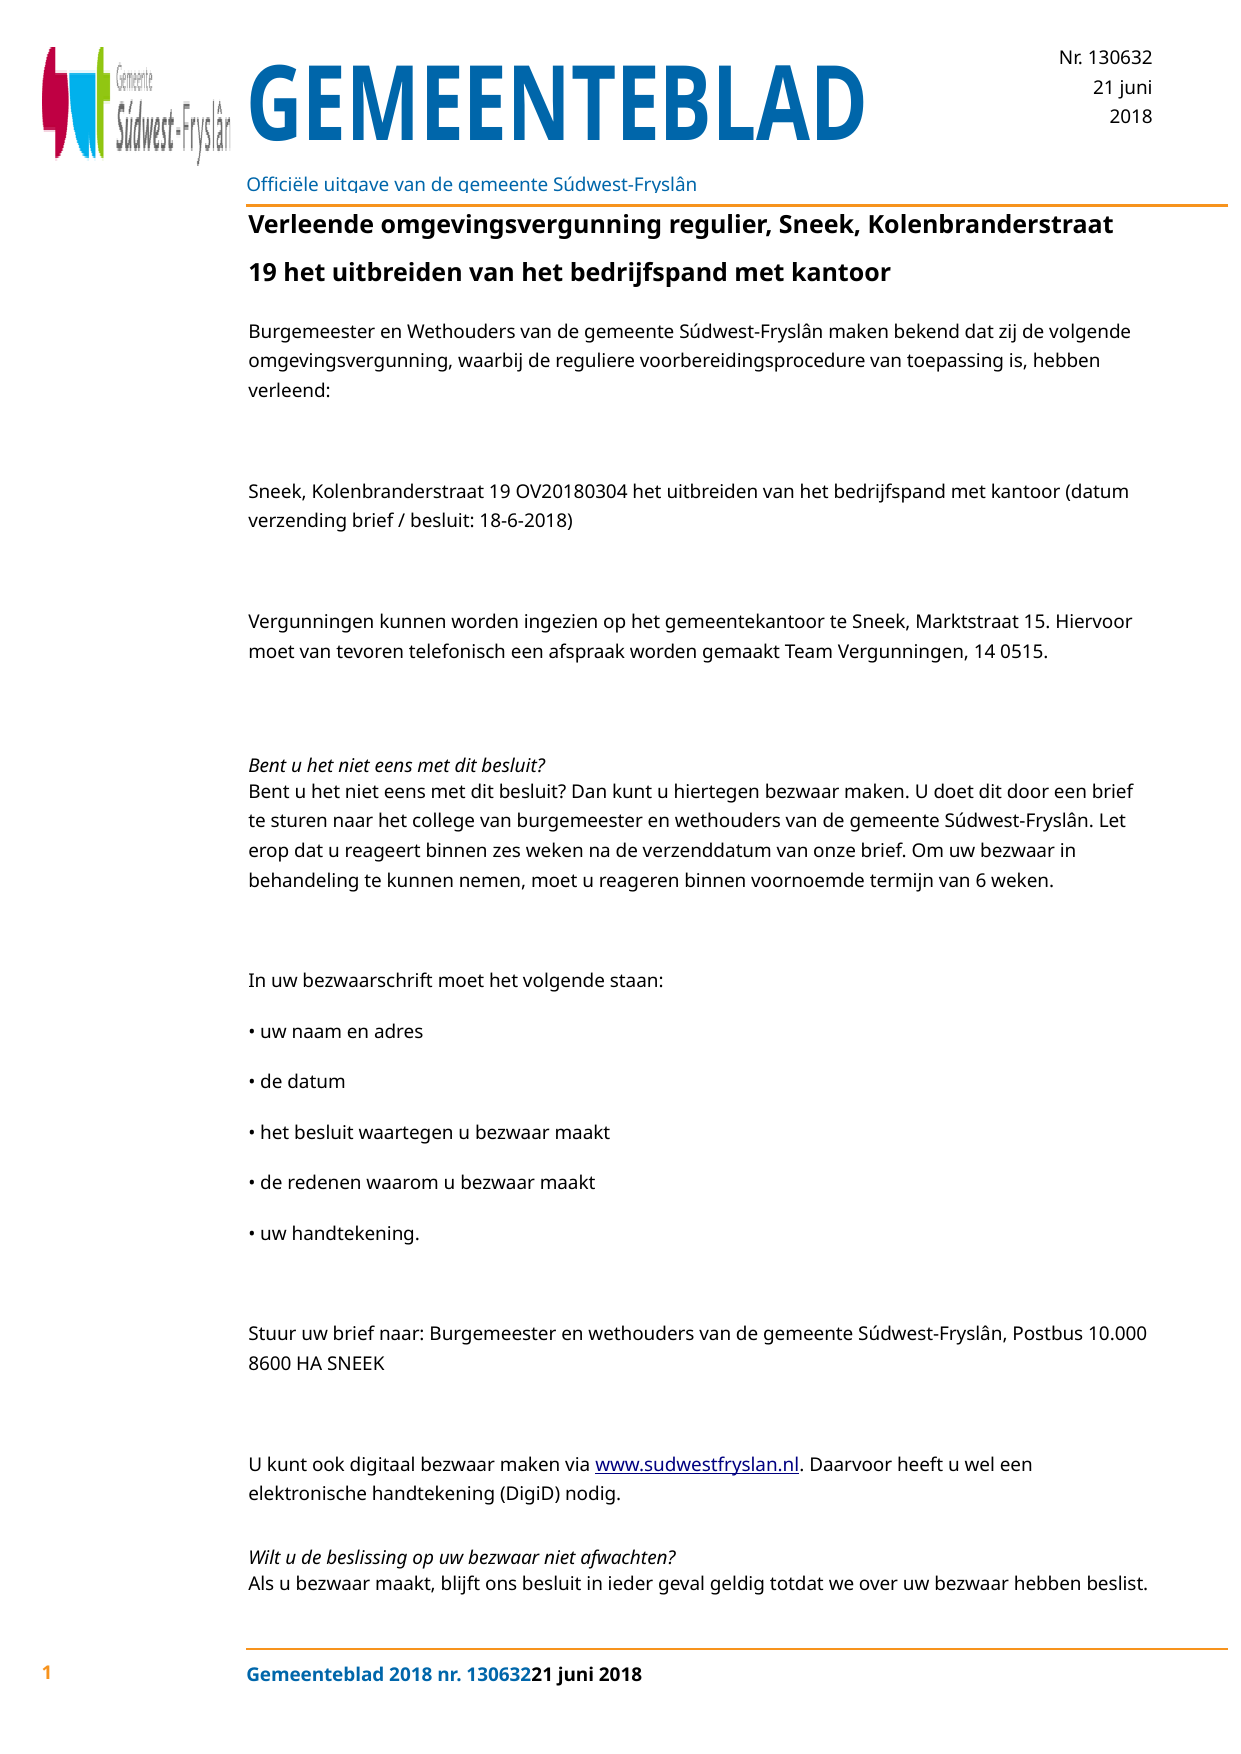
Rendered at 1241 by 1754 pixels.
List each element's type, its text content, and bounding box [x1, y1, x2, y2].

text • de redenen waarom u bezwaar maakt [248, 1169, 1152, 1195]
text Sneek, Kolenbranderstraat 19 OV20180304 het uitbreiden van het bedrijfspand met kantoor (datum verzending brief / besluit: 18-6-2018) [248, 478, 1152, 533]
text Wilt u de beslissing op uw bezwaar niet afwachten? [248, 1544, 1152, 1570]
text Bent u het niet eens met dit besluit? [248, 752, 1152, 778]
text Als u bezwaar maakt, blijft ons besluit in ieder geval geldig totdat we over uw bezwaar hebben beslist. [248, 1570, 1152, 1596]
text Stuur uw brief naar: Burgemeester en wethouders van de gemeente Súdwest-Fryslân, Postbus 10.000 8600 HA SNEEK [248, 1321, 1152, 1376]
text Burgemeester en Wethouders van de gemeente Súdwest-Fryslân maken bekend dat zij de volgende omgevingsvergunning, waarbij de reguliere voorbereidingsprocedure van toepassing is, hebben verleend: [248, 318, 1152, 403]
text U kunt ook digitaal bezwaar maken via www.sudwestfryslan.nl. Daarvoor heeft u wel een elektronische handtekening (DigiD) nodig. [248, 1451, 1152, 1506]
text • uw naam en adres [248, 1018, 1152, 1044]
text • de datum [248, 1068, 1152, 1094]
text • het besluit waartegen u bezwaar maakt [248, 1119, 1152, 1144]
text Vergunningen kunnen worden ingezien op het gemeentekantoor te Sneek, Marktstraat 15. Hiervoor moet van tevoren telefonisch een afspraak worden gemaakt Team Vergunningen, 14 0515. [248, 608, 1152, 664]
picture [41, 47, 231, 172]
text In uw bezwaarschrift moet het volgende staan: [248, 968, 1152, 993]
text Bent u het niet eens met dit besluit? Dan kunt u hiertegen bezwaar maken. U doet dit door een brief te sturen naar het college van burgemeester en wethouders van de gemeente Súdwest-Fryslân. Let erop dat u reageert binnen zes weken na de verzenddatum van onze brief. Om uw bezwaar in behandeling te kunnen nemen, moet u reageren binnen voornoemde termijn van 6 weken. [248, 778, 1152, 892]
text • uw handtekening. [248, 1220, 1152, 1245]
text Verleende omgevingsvergunning regulier, Sneek, Kolenbranderstraat 19 het uitbreiden van het bedrijfspand met kantoor [248, 207, 1152, 288]
